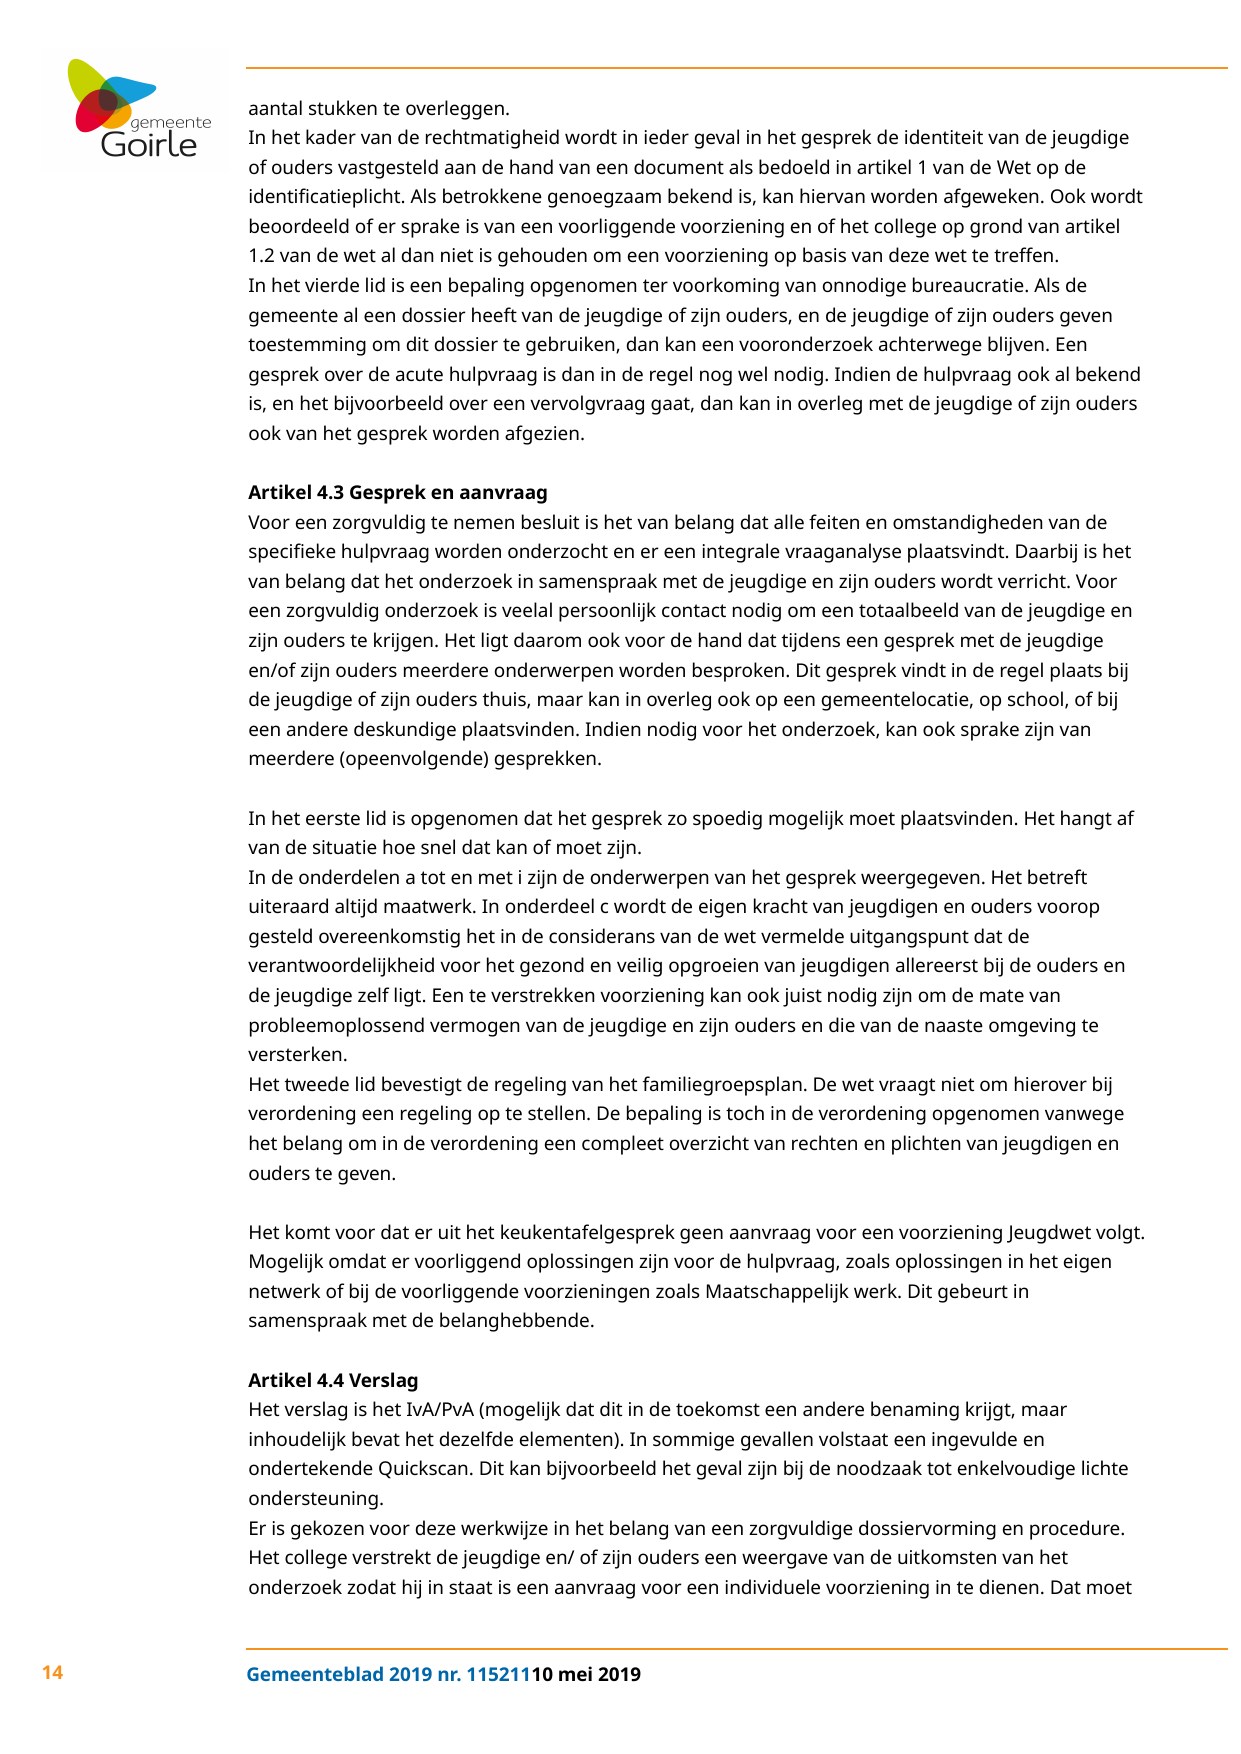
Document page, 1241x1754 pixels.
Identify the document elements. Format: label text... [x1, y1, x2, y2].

text Het komt voor dat er uit het keukentafelgesprek geen aanvraag voor een voorziening Jeugdwet volgt. Mogelijk omdat er voorliggend oplossingen zijn voor de hulpvraag, zoals oplossingen in het eigen netwerk of bij de voorliggende voorzieningen zoals Maatschappelijk werk. Dit gebeurt in samenspraak met de belanghebbende. [248, 1219, 1152, 1333]
text aantal stukken te overleggen. [248, 95, 1152, 121]
text In het vierde lid is een bepaling opgenomen ter voorkoming van onnodige bureaucratie. Als de gemeente al een dossier heeft van de jeugdige of zijn ouders, en de jeugdige of zijn ouders geven toestemming om dit dossier te gebruiken, dan kan een vooronderzoek achterwege blijven. Een gesprek over de acute hulpvraag is dan in de regel nog wel nodig. Indien de hulpvraag ook al bekend is, en het bijvoorbeeld over een vervolgvraag gaat, dan kan in overleg met de jeugdige of zijn ouders ook van het gesprek worden afgezien. [248, 272, 1152, 446]
text In het eerste lid is opgenomen dat het gesprek zo spoedig mogelijk moet plaatsvinden. Het hangt af van de situatie hoe snel dat kan of moet zijn. [248, 805, 1152, 860]
text Voor een zorgvuldig te nemen besluit is het van belang dat alle feiten en omstandigheden van de specifieke hulpvraag worden onderzocht en er een integrale vraaganalyse plaatsvindt. Daarbij is het van belang dat het onderzoek in samenspraak met de jeugdige en zijn ouders wordt verricht. Voor een zorgvuldig onderzoek is veelal persoonlijk contact nodig om een totaalbeeld van de jeugdige en zijn ouders te krijgen. Het ligt daarom ook voor de hand dat tijdens een gesprek met de jeugdige en/of zijn ouders meerdere onderwerpen worden besproken. Dit gesprek vindt in de regel plaats bij de jeugdige of zijn ouders thuis, maar kan in overleg ook op een gemeentelocatie, op school, of bij een andere deskundige plaatsvinden. Indien nodig voor het onderzoek, kan ook sprake zijn van meerdere (opeenvolgende) gesprekken. [248, 509, 1152, 771]
text In het kader van de rechtmatigheid wordt in ieder geval in het gesprek de identiteit van de jeugdige of ouders vastgesteld aan de hand van een document als bedoeld in artikel 1 van de Wet op de identificatieplicht. Als betrokkene genoegzaam bekend is, kan hiervan worden afgeweken. Ook wordt beoordeeld of er sprake is van een voorliggende voorziening en of het college op grond van artikel 1.2 van de wet al dan niet is gehouden om een voorziening op basis van deze wet te treffen. [248, 124, 1152, 268]
text Artikel 4.3 Gesprek en aanvraag [248, 479, 1152, 505]
text Het tweede lid bevestigt de regeling van het familiegroepsplan. De wet vraagt niet om hierover bij verordening een regeling op te stellen. De bepaling is toch in de verordening opgenomen vanwege het belang om in de verordening een compleet overzicht van rechten en plichten van jeugdigen en ouders te geven. [248, 1071, 1152, 1186]
picture [41, 47, 231, 172]
text Er is gekozen voor deze werkwijze in het belang van een zorgvuldige dossiervorming en procedure. Het college verstrekt de jeugdige en/ of zijn ouders een weergave van de uitkomsten van het onderzoek zodat hij in staat is een aanvraag voor een individuele voorziening in te dienen. Dat moet [248, 1515, 1152, 1600]
text Het verslag is het IvA/PvA (mogelijk dat dit in de toekomst een andere benaming krijgt, maar inhoudelijk bevat het dezelfde elementen). In sommige gevallen volstaat een ingevulde en ondertekende Quickscan. Dit kan bijvoorbeeld het geval zijn bij de noodzaak tot enkelvoudige lichte ondersteuning. [248, 1396, 1152, 1511]
text Artikel 4.4 Verslag [248, 1367, 1152, 1393]
text In de onderdelen a tot en met i zijn de onderwerpen van het gesprek weergegeven. Het betreft uiteraard altijd maatwerk. In onderdeel c wordt de eigen kracht van jeugdigen en ouders voorop gesteld overeenkomstig het in de considerans van de wet vermelde uitgangspunt dat de verantwoordelijkheid voor het gezond en veilig opgroeien van jeugdigen allereerst bij de ouders en de jeugdige zelf ligt. Een te verstrekken voorziening kan ook juist nodig zijn om de mate van probleemoplossend vermogen van de jeugdige en zijn ouders en die van de naaste omgeving te versterken. [248, 864, 1152, 1067]
